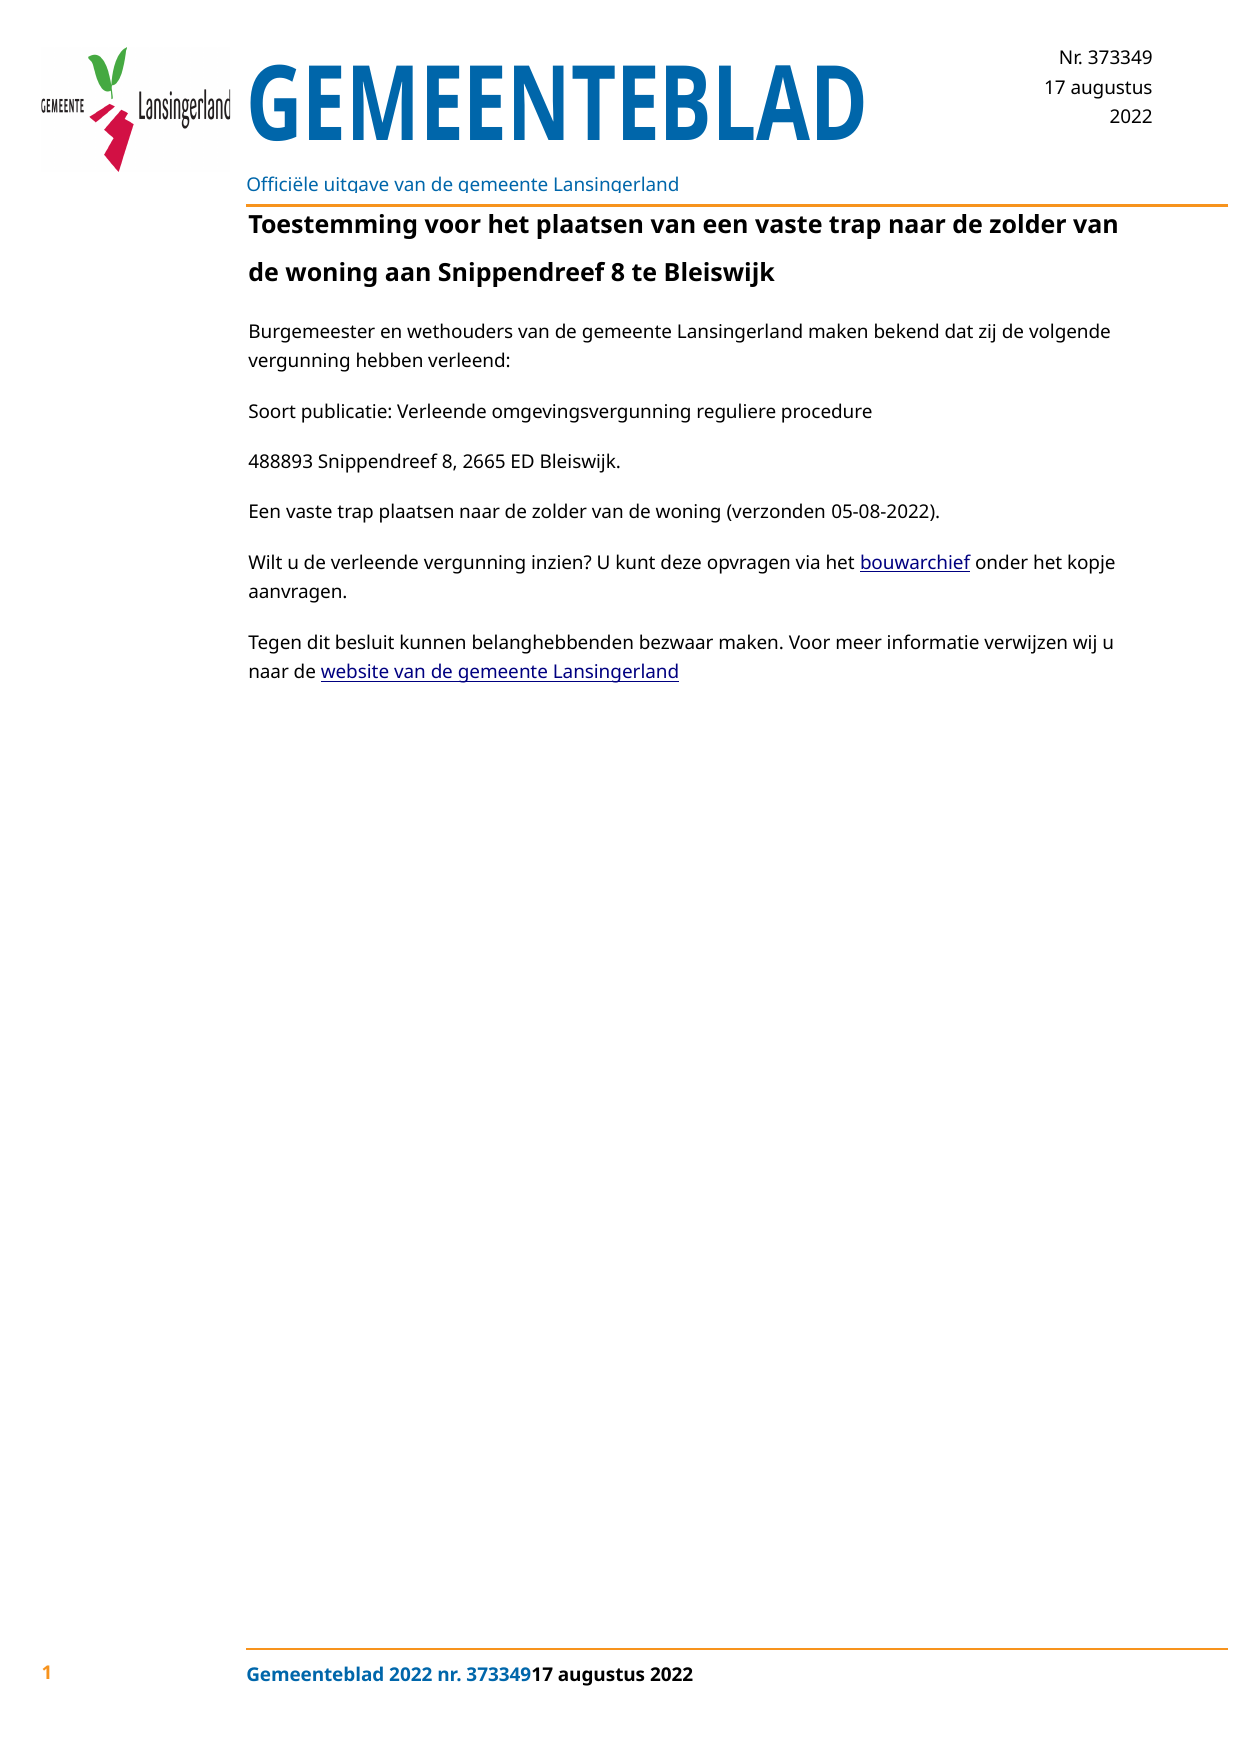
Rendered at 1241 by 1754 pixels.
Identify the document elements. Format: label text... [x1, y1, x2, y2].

text Burgemeester en wethouders van de gemeente Lansingerland maken bekend dat zij de volgende vergunning hebben verleend: [248, 318, 1152, 373]
text Soort publicatie: Verleende omgevingsvergunning reguliere procedure [248, 398, 1152, 424]
text Een vaste trap plaatsen naar de zolder van de woning (verzonden 05-08-2022). [248, 499, 1152, 524]
text 488893 Snippendreef 8, 2665 ED Bleiswijk. [248, 448, 1152, 474]
text Tegen dit besluit kunnen belanghebbenden bezwaar maken. Voor meer informatie verwijzen wij u naar de website van de gemeente Lansingerland [248, 629, 1152, 684]
text Wilt u de verleende vergunning inzien? U kunt deze opvragen via het bouwarchief onder het kopje aanvragen. [248, 549, 1152, 604]
picture [41, 47, 231, 172]
text Toestemming voor het plaatsen van een vaste trap naar de zolder van de woning aan Snippendreef 8 te Bleiswijk [248, 207, 1152, 288]
